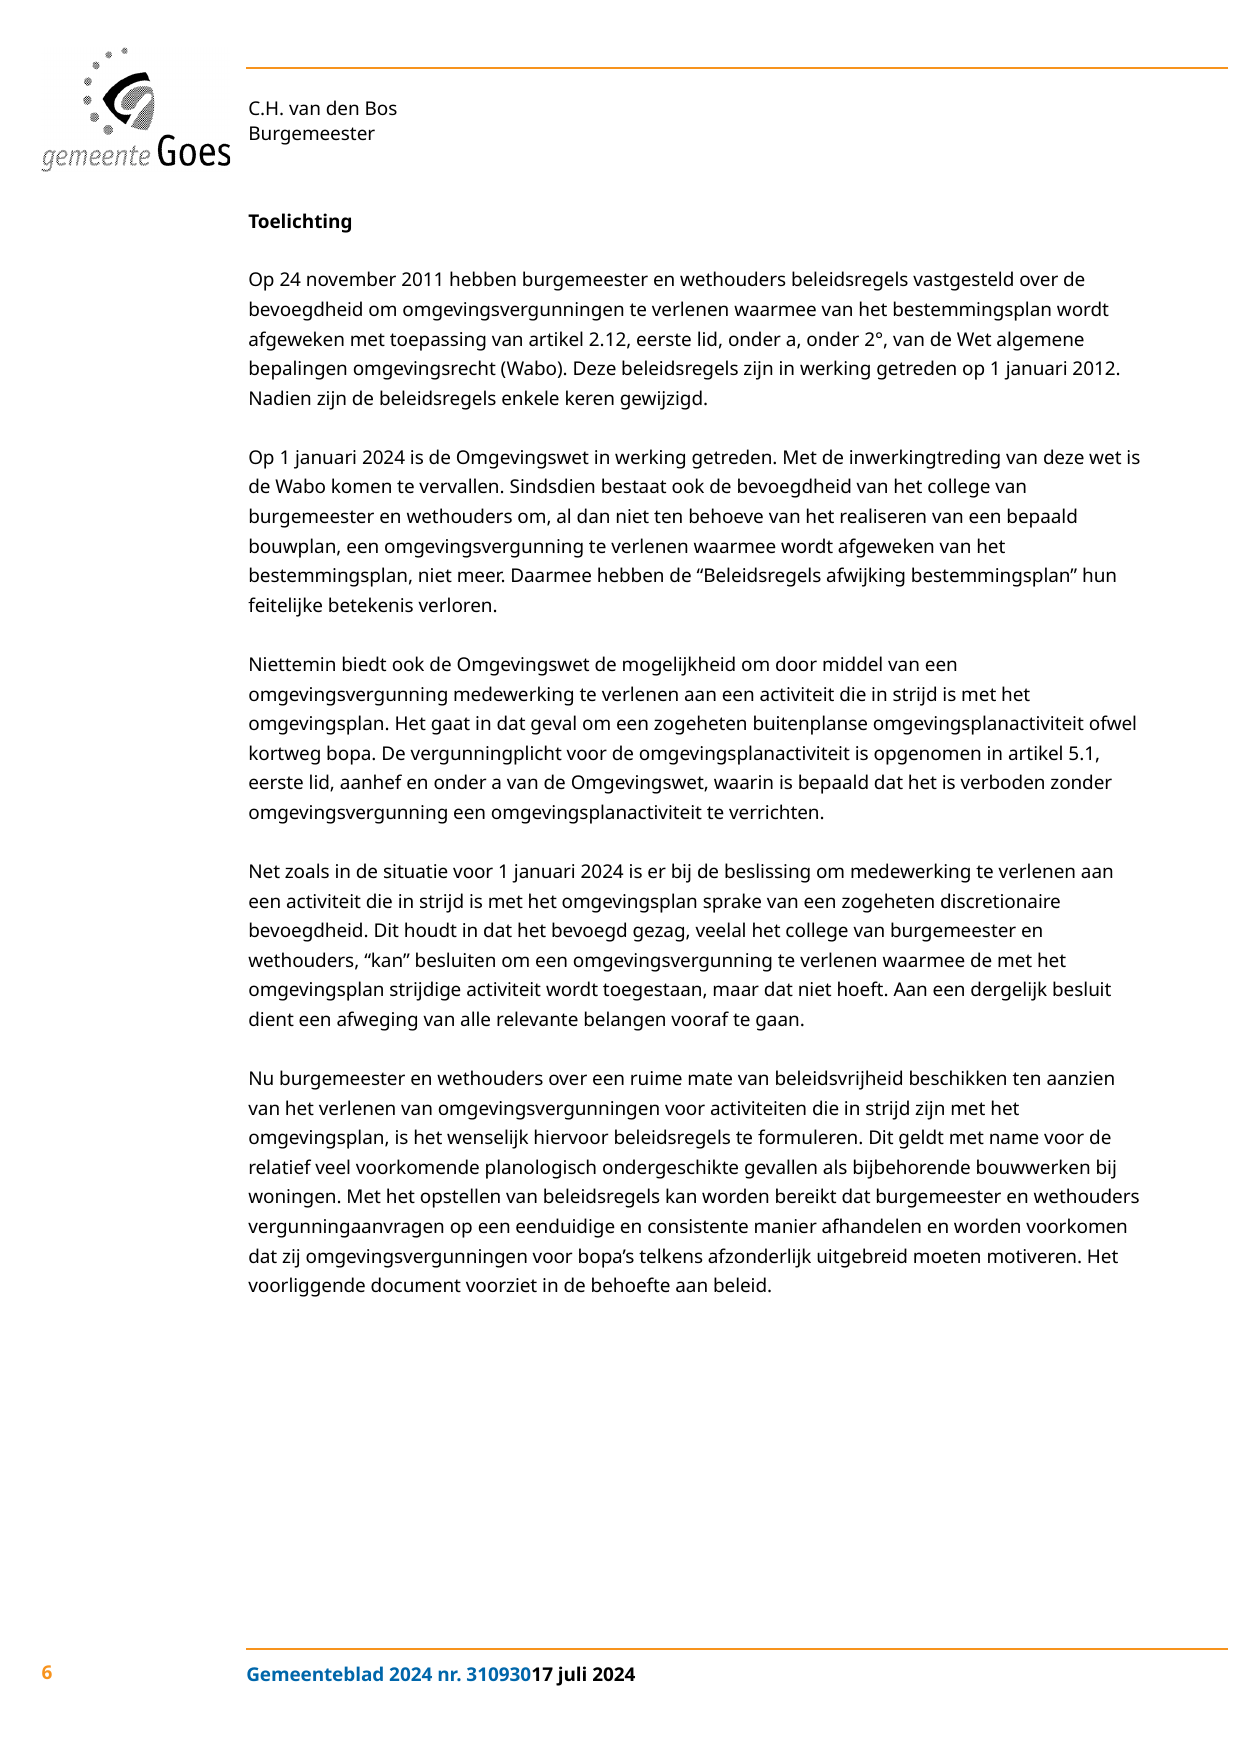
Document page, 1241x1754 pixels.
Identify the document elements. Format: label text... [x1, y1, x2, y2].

picture [41, 47, 231, 172]
text Nu burgemeester en wethouders over een ruime mate van beleidsvrijheid beschikken ten aanzien van het verlenen van omgevingsvergunningen voor activiteiten die in strijd zijn met het omgevingsplan, is het wenselijk hiervoor beleidsregels te formuleren. Dit geldt met name voor de relatief veel voorkomende planologisch ondergeschikte gevallen als bijbehorende bouwwerken bij woningen. Met het opstellen van beleidsregels kan worden bereikt dat burgemeester en wethouders vergunningaanvragen op een eenduidige en consistente manier afhandelen en worden voorkomen dat zij omgevingsvergunningen voor bopa’s telkens afzonderlijk uitgebreid moeten motiveren. Het voorliggende document voorziet in de behoefte aan beleid. [248, 1065, 1152, 1298]
text Niettemin biedt ook de Omgevingswet de mogelijkheid om door middel van een omgevingsvergunning medewerking te verlenen aan een activiteit die in strijd is met het omgevingsplan. Het gaat in dat geval om een zogeheten buitenplanse omgevingsplanactiviteit ofwel kortweg bopa. De vergunningplicht voor de omgevingsplanactiviteit is opgenomen in artikel 5.1, eerste lid, aanhef en onder a van de Omgevingswet, waarin is bepaald dat het is verboden zonder omgevingsvergunning een omgevingsplanactiviteit te verrichten. [248, 651, 1152, 825]
text Burgemeester [248, 121, 1152, 146]
text Net zoals in de situatie voor 1 januari 2024 is er bij de beslissing om medewerking te verlenen aan een activiteit die in strijd is met het omgevingsplan sprake van een zogeheten discretionaire bevoegdheid. Dit houdt in dat het bevoegd gezag, veelal het college van burgemeester en wethouders, “kan” besluiten om een omgevingsvergunning te verlenen waarmee de met het omgevingsplan strijdige activiteit wordt toegestaan, maar dat niet hoeft. Aan een dergelijk besluit dient een afweging van alle relevante belangen vooraf te gaan. [248, 858, 1152, 1032]
text Toelichting [248, 198, 1152, 237]
text C.H. van den Bos [248, 95, 1152, 121]
text Op 1 januari 2024 is de Omgevingswet in werking getreden. Met de inwerkingtreding van deze wet is de Wabo komen te vervallen. Sindsdien bestaat ook de bevoegdheid van het college van burgemeester en wethouders om, al dan niet ten behoeve van het realiseren van een bepaald bouwplan, een omgevingsvergunning te verlenen waarmee wordt afgeweken van het bestemmingsplan, niet meer. Daarmee hebben de “Beleidsregels afwijking bestemmingsplan” hun feitelijke betekenis verloren. [248, 444, 1152, 618]
text Op 24 november 2011 hebben burgemeester en wethouders beleidsregels vastgesteld over de bevoegdheid om omgevingsvergunningen te verlenen waarmee van het bestemmingsplan wordt afgeweken met toepassing van artikel 2.12, eerste lid, onder a, onder 2°, van de Wet algemene bepalingen omgevingsrecht (Wabo). Deze beleidsregels zijn in werking getreden op 1 januari 2012. Nadien zijn de beleidsregels enkele keren gewijzigd. [248, 267, 1152, 411]
